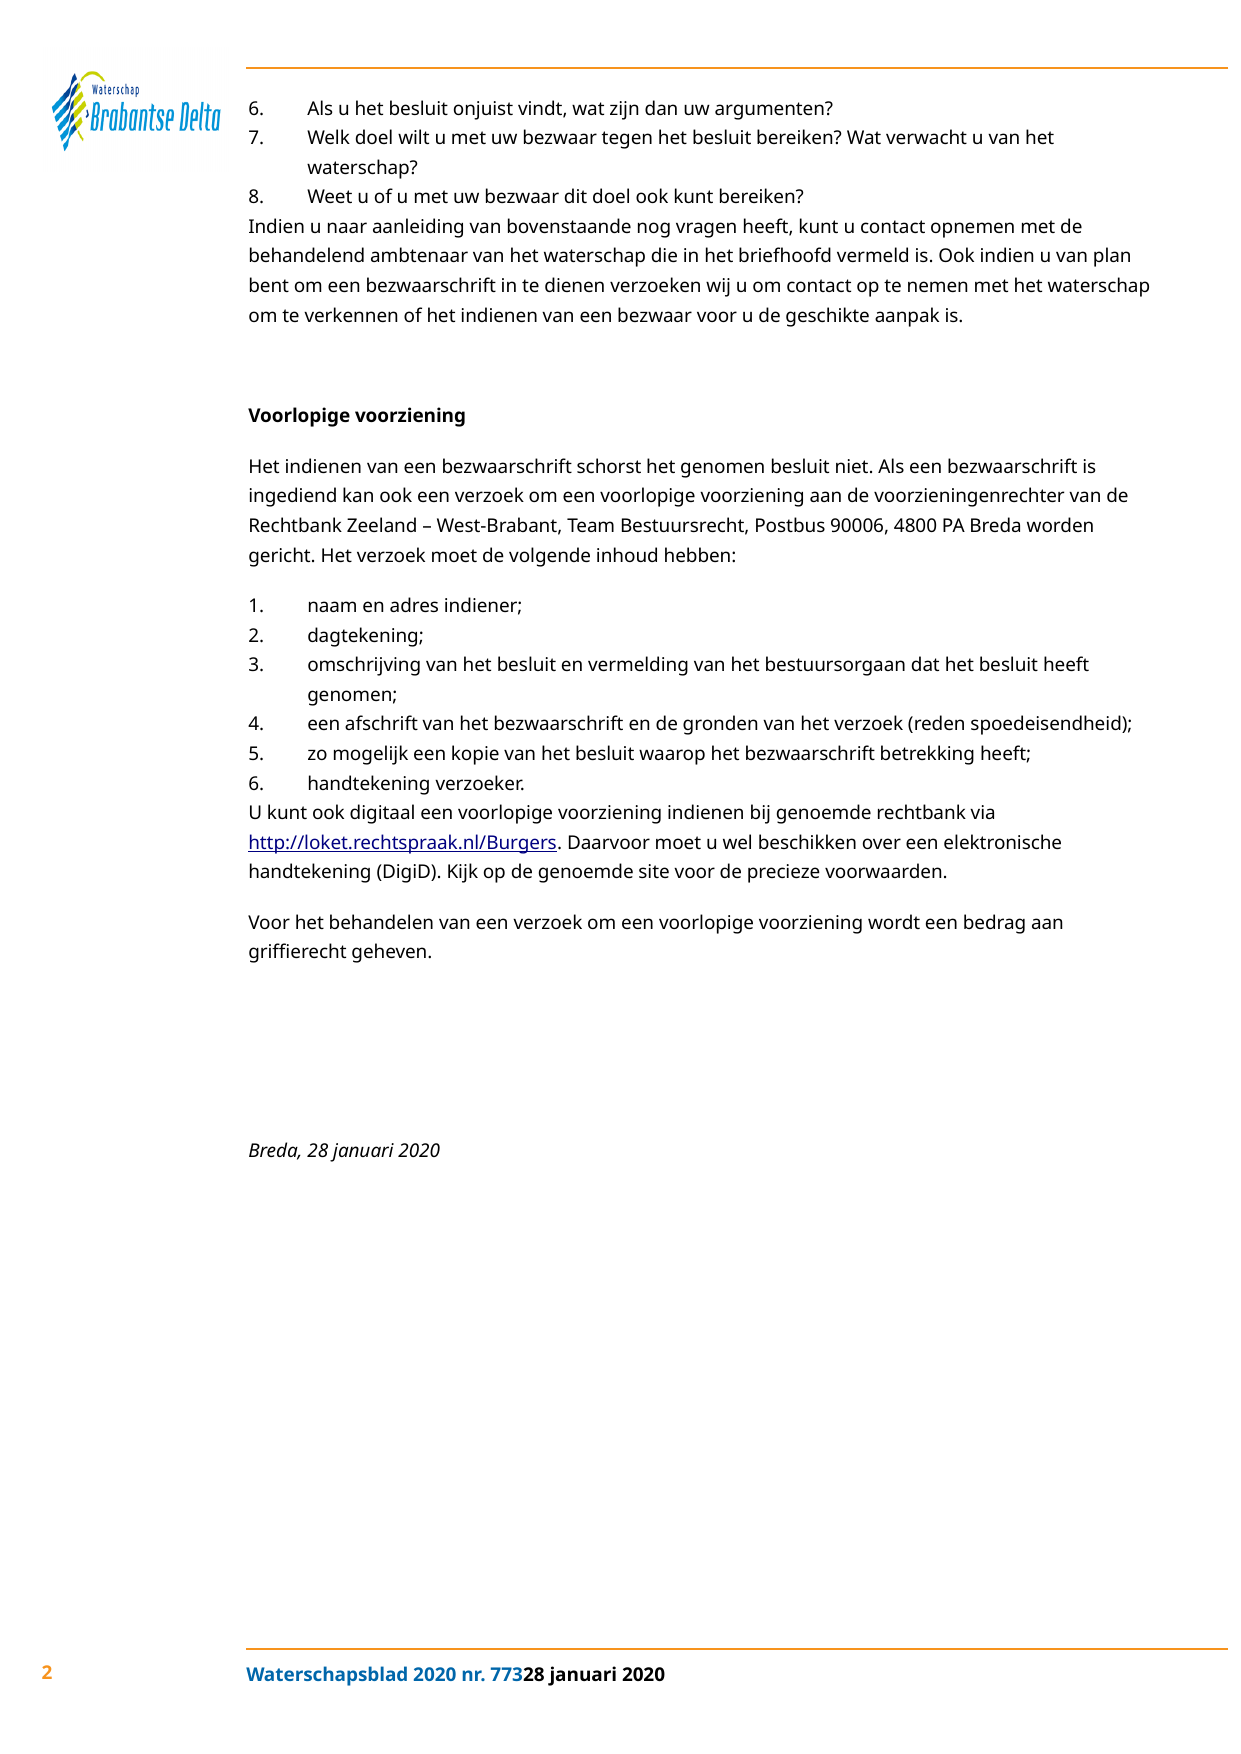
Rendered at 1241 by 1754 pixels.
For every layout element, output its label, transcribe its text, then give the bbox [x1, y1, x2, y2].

list naam en adres indiener; [248, 592, 1152, 618]
list Weet u of u met uw bezwaar dit doel ook kunt bereiken? [248, 183, 1152, 209]
text Het indienen van een bezwaarschrift schorst het genomen besluit niet. Als een bezwaarschrift is ingediend kan ook een verzoek om een voorlopige voorziening aan de voorzieningenrechter van de Rechtbank Zeeland – West-Brabant, Team Bestuursrecht, Postbus 90006, 4800 PA Breda worden gericht. Het verzoek moet de volgende inhoud hebben: [248, 453, 1152, 568]
text Voor het behandelen van een verzoek om een voorlopige voorziening wordt een bedrag aan griffierecht geheven. [248, 909, 1152, 964]
list Als u het besluit onjuist vindt, wat zijn dan uw argumenten? [248, 95, 1152, 121]
list een afschrift van het bezwaarschrift en de gronden van het verzoek (reden spoedeisendheid); [248, 711, 1152, 736]
list handtekening verzoeker. [248, 770, 1152, 796]
list dagtekening; [248, 622, 1152, 648]
list Welk doel wilt u met uw bezwaar tegen het besluit bereiken? Wat verwacht u van het waterschap? [248, 124, 1152, 180]
list zo mogelijk een kopie van het besluit waarop het bezwaarschrift betrekking heeft; [248, 740, 1152, 766]
picture [41, 47, 231, 172]
text U kunt ook digitaal een voorlopige voorziening indienen bij genoemde rechtbank via http://loket.rechtspraak.nl/Burgers. Daarvoor moet u wel beschikken over een elektronische handtekening (DigiD). Kijk op de genoemde site voor de precieze voorwaarden. [248, 799, 1152, 884]
list omschrijving van het besluit en vermelding van het bestuursorgaan dat het besluit heeft genomen; [248, 651, 1152, 707]
text Breda, 28 januari 2020 [248, 1138, 1152, 1163]
text Indien u naar aanleiding van bovenstaande nog vragen heeft, kunt u contact opnemen met de behandelend ambtenaar van het waterschap die in het briefhoofd vermeld is. Ook indien u van plan bent om een bezwaarschrift in te dienen verzoeken wij u om contact op te nemen met het waterschap om te verkennen of het indienen van een bezwaar voor u de geschikte aanpak is. [248, 213, 1152, 328]
text Voorlopige voorziening [248, 403, 1152, 428]
